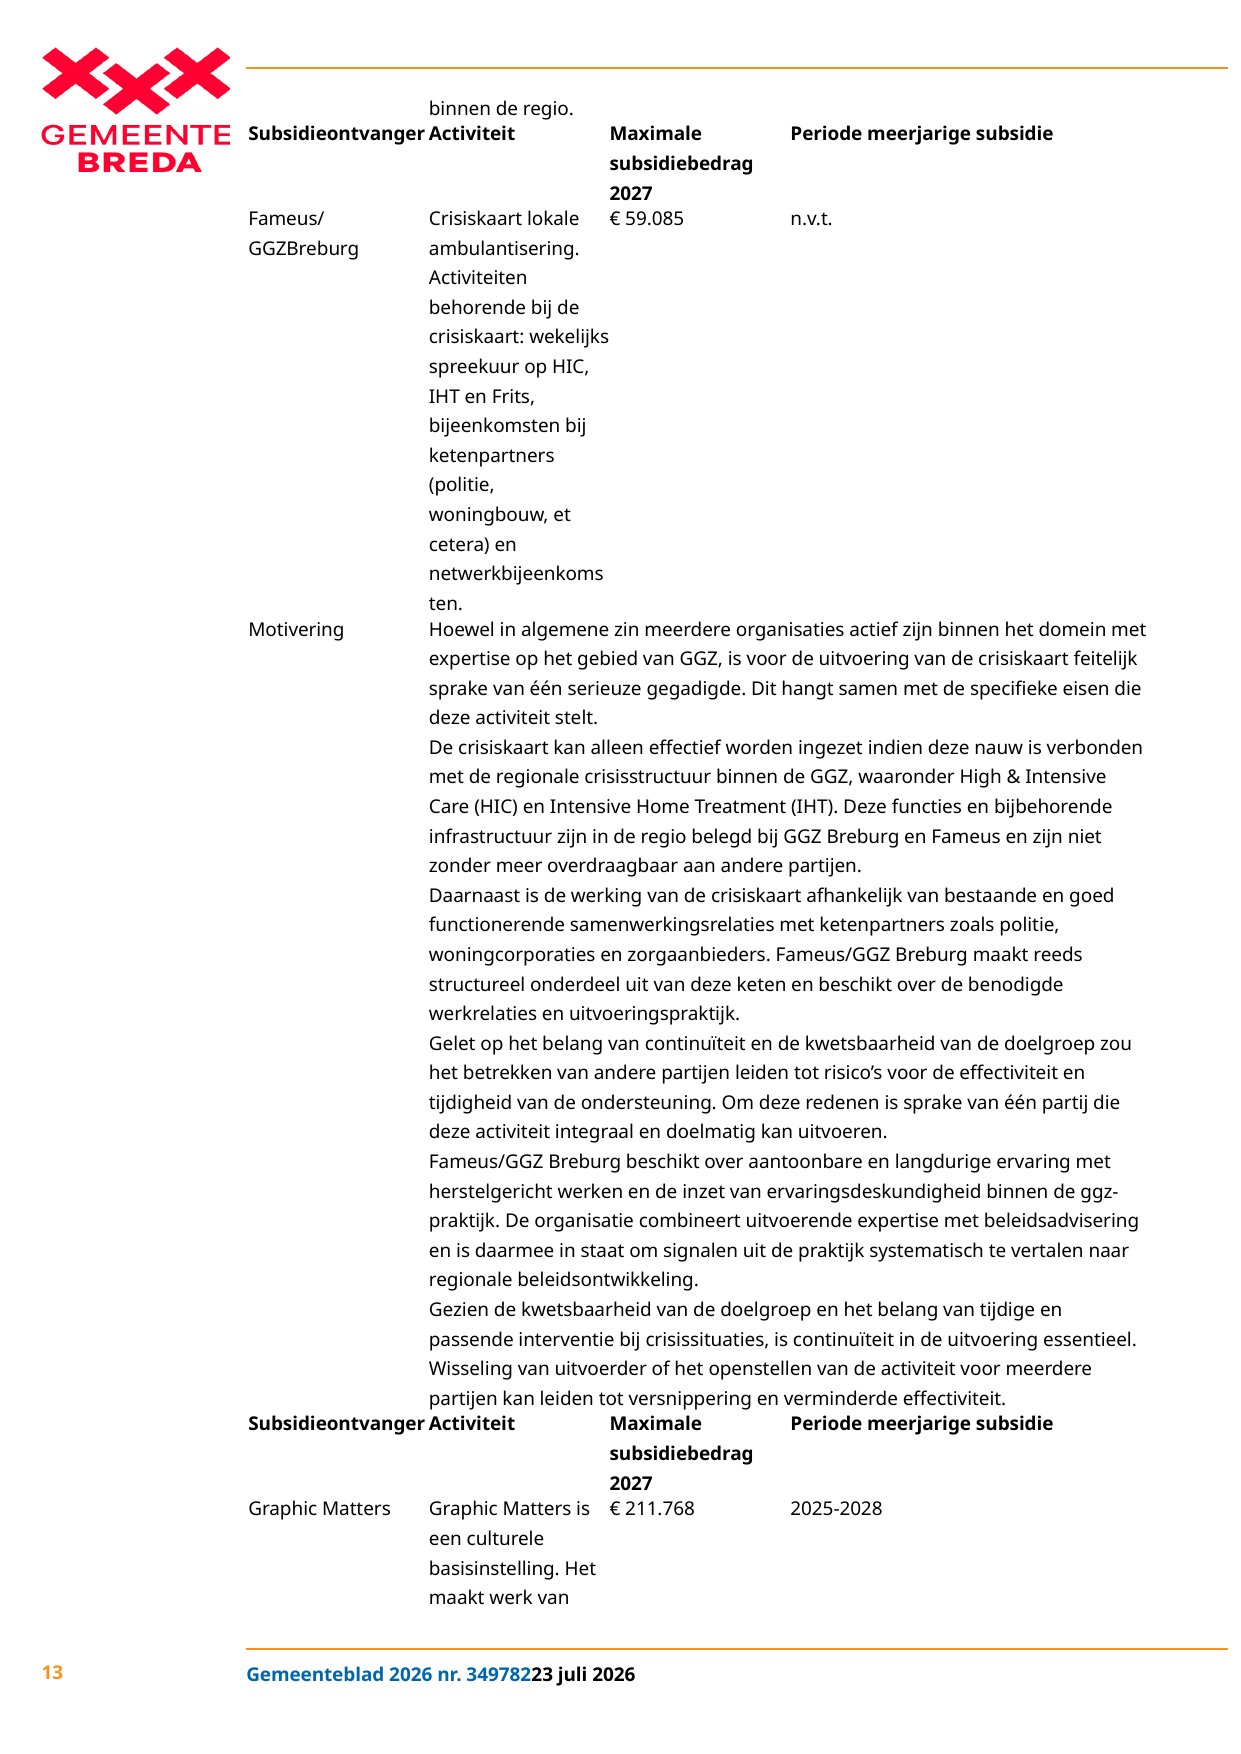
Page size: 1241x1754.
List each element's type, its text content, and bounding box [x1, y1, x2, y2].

table_cell € 211.768 [609, 1496, 790, 1610]
table_cell Periode meerjarige subsidie [790, 121, 1152, 205]
table_cell Activiteit [429, 1411, 609, 1496]
table_cell Fameus/GGZBreburg [248, 205, 429, 616]
table_cell binnen de regio. [429, 95, 1152, 121]
table_cell Subsidieontvanger [248, 121, 429, 205]
table_cell Subsidieontvanger [248, 1411, 429, 1496]
table_cell 2025-2028 [790, 1496, 1152, 1610]
picture [41, 47, 231, 172]
table_cell Motivering [248, 616, 429, 1411]
table_cell Maximale subsidiebedrag 2027 [609, 121, 790, 205]
table_cell € 59.085 [609, 205, 790, 616]
table_cell Maximale subsidiebedrag 2027 [609, 1411, 790, 1496]
table_cell Periode meerjarige subsidie [790, 1411, 1152, 1496]
table_cell Graphic Matters is een culturele basisinstelling. Het maakt werk van [429, 1496, 609, 1610]
table_cell n.v.t. [790, 205, 1152, 616]
table_cell [248, 95, 429, 121]
table_cell Activiteit [429, 121, 609, 205]
table_cell Hoewel in algemene zin meerdere organisaties actief zijn binnen het domein met expertise op het gebied van GGZ, is voor de uitvoering van de crisiskaart feitelijk sprake van één serieuze gegadigde. Dit hangt samen met de specifieke eisen die deze activiteit stelt. De crisiskaart kan alleen effectief worden ingezet indien deze nauw is verbonden met de regionale crisisstructuur binnen de GGZ, waaronder High & Intensive Care (HIC) en Intensive Home Treatment (IHT). Deze functies en bijbehorende infrastructuur zijn in de regio belegd bij GGZ Breburg en Fameus en zijn niet zonder meer overdraagbaar aan andere partijen. Daarnaast is de werking van de crisiskaart afhankelijk van bestaande en goed functionerende samenwerkingsrelaties met ketenpartners zoals politie, woningcorporaties en zorgaanbieders. Fameus/GGZ Breburg maakt reeds structureel onderdeel uit van deze keten en beschikt over de benodigde werkrelaties en uitvoeringspraktijk. Gelet op het belang van continuïteit en de kwetsbaarheid van de doelgroep zou het betrekken van andere partijen leiden tot risico’s voor de effectiviteit en tijdigheid van de ondersteuning. Om deze redenen is sprake van één partij die deze activiteit integraal en doelmatig kan uitvoeren. Fameus/GGZ Breburg beschikt over aantoonbare en langdurige ervaring met herstelgericht werken en de inzet van ervaringsdeskundigheid binnen de ggz-praktijk. De organisatie combineert uitvoerende expertise met beleidsadvisering en is daarmee in staat om signalen uit de praktijk systematisch te vertalen naar regionale beleidsontwikkeling. Gezien de kwetsbaarheid van de doelgroep en het belang van tijdige en passende interventie bij crisissituaties, is continuïteit in de uitvoering essentieel. Wisseling van uitvoerder of het openstellen van de activiteit voor meerdere partijen kan leiden tot versnippering en verminderde effectiviteit. [429, 616, 1152, 1411]
table_cell Crisiskaart lokale ambulantisering. Activiteiten behorende bij de crisiskaart: wekelijks spreekuur op HIC, IHT en Frits, bijeenkomsten bij ketenpartners (politie, woningbouw, et cetera) en netwerkbijeenkomsten. [429, 205, 609, 616]
table_cell Graphic Matters [248, 1496, 429, 1610]
